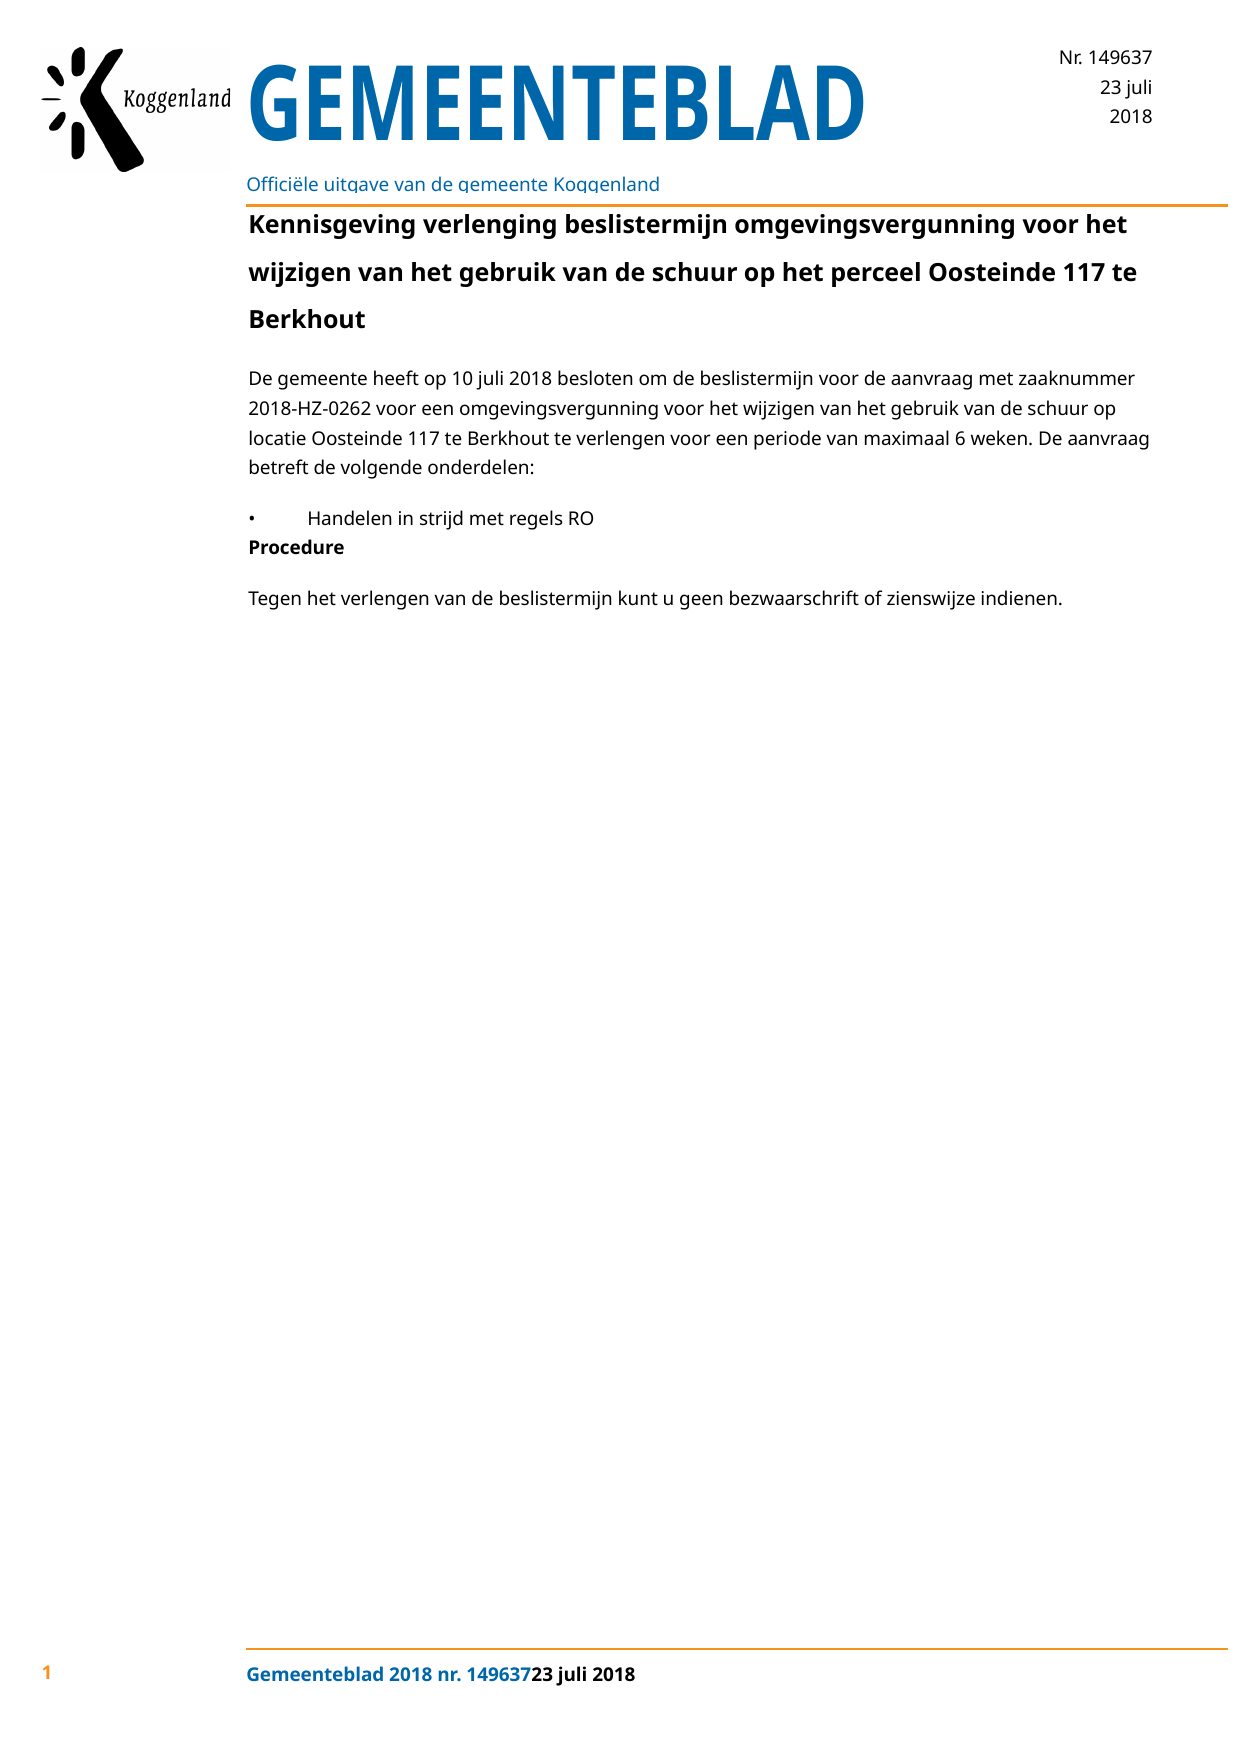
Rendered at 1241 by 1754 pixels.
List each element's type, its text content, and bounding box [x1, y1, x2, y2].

text Kennisgeving verlenging beslistermijn omgevingsvergunning voor het wijzigen van het gebruik van de schuur op het perceel Oosteinde 117 te Berkhout [248, 207, 1152, 336]
picture [41, 47, 231, 172]
list Handelen in strijd met regels RO [248, 505, 1152, 530]
text Tegen het verlengen van de beslistermijn kunt u geen bezwaarschrift of zienswijze indienen. [248, 585, 1152, 610]
text Procedure [248, 534, 1152, 560]
text De gemeente heeft op 10 juli 2018 besloten om de beslistermijn voor de aanvraag met zaaknummer 2018-HZ-0262 voor een omgevingsvergunning voor het wijzigen van het gebruik van de schuur op locatie Oosteinde 117 te Berkhout te verlengen voor een periode van maximaal 6 weken. De aanvraag betreft de volgende onderdelen: [248, 366, 1152, 480]
